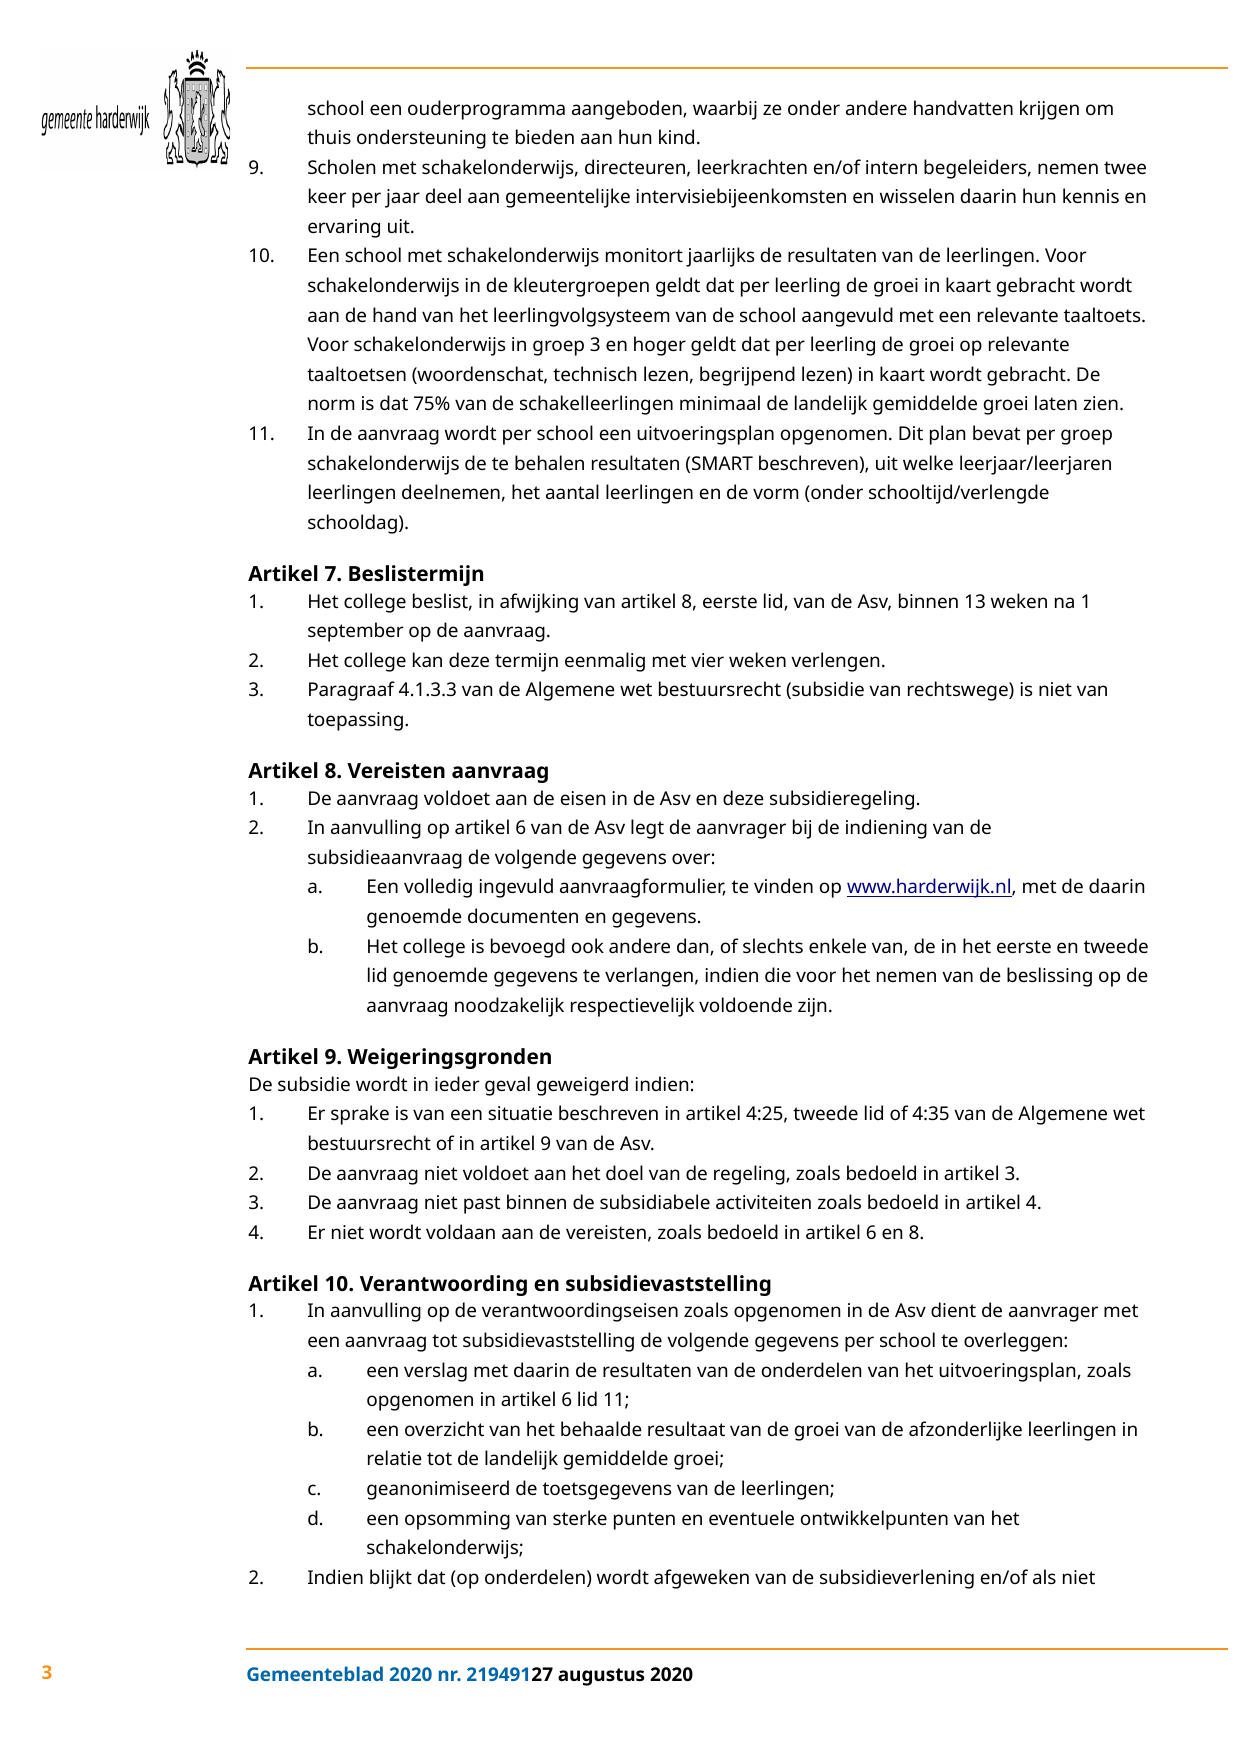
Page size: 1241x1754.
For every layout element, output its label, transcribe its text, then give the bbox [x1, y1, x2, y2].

list Scholen met schakelonderwijs, directeuren, leerkrachten en/of intern begeleiders, nemen twee keer per jaar deel aan gemeentelijke intervisiebijeenkomsten en wisselen daarin hun kennis en ervaring uit. [248, 154, 1152, 239]
list een opsomming van sterke punten en eventuele ontwikkelpunten van het schakelonderwijs; [307, 1505, 1152, 1560]
list In de aanvraag wordt per school een uitvoeringsplan opgenomen. Dit plan bevat per groep schakelonderwijs de te behalen resultaten (SMART beschreven), uit welke leerjaar/leerjaren leerlingen deelnemen, het aantal leerlingen en de vorm (onder schooltijd/verlengde schooldag). [248, 420, 1152, 535]
list De aanvraag voldoet aan de eisen in de Asv en deze subsidieregeling. [248, 785, 1152, 811]
picture [41, 47, 231, 172]
text Artikel 9. Weigeringsgronden [248, 1042, 1152, 1071]
list geanonimiseerd de toetsgegevens van de leerlingen; [307, 1475, 1152, 1501]
list De aanvraag niet past binnen de subsidiabele activiteiten zoals bedoeld in artikel 4. [248, 1189, 1152, 1215]
list Het college kan deze termijn eenmalig met vier weken verlengen. [248, 647, 1152, 673]
list Een volledig ingevuld aanvraagformulier, te vinden op www.harderwijk.nl, met de daarin genoemde documenten en gegevens. [307, 874, 1152, 929]
list een overzicht van het behaalde resultaat van de groei van de afzonderlijke leerlingen in relatie tot de landelijk gemiddelde groei; [307, 1416, 1152, 1471]
list In aanvulling op de verantwoordingseisen zoals opgenomen in de Asv dient de aanvrager met een aanvraag tot subsidievaststelling de volgende gegevens per school te overleggen: [248, 1298, 1152, 1353]
list een verslag met daarin de resultaten van de onderdelen van het uitvoeringsplan, zoals opgenomen in artikel 6 lid 11; [307, 1357, 1152, 1412]
list Het college is bevoegd ook andere dan, of slechts enkele van, de in het eerste en tweede lid genoemde gegevens te verlangen, indien die voor het nemen van de beslissing op de aanvraag noodzakelijk respectievelijk voldoende zijn. [307, 933, 1152, 1018]
list school een ouderprogramma aangeboden, waarbij ze onder andere handvatten krijgen om thuis ondersteuning te bieden aan hun kind. [248, 95, 1152, 150]
list Een school met schakelonderwijs monitort jaarlijks de resultaten van de leerlingen. Voor schakelonderwijs in de kleutergroepen geldt dat per leerling de groei in kaart gebracht wordt aan de hand van het leerlingvolgsysteem van de school aangevuld met een relevante taaltoets. Voor schakelonderwijs in groep 3 en hoger geldt dat per leerling de groei op relevante taaltoetsen (woordenschat, technisch lezen, begrijpend lezen) in kaart wordt gebracht. De norm is dat 75% van de schakelleerlingen minimaal de landelijk gemiddelde groei laten zien. [248, 243, 1152, 416]
list De aanvraag niet voldoet aan het doel van de regeling, zoals bedoeld in artikel 3. [248, 1160, 1152, 1185]
list Er sprake is van een situatie beschreven in artikel 4:25, tweede lid of 4:35 van de Algemene wet bestuursrecht of in artikel 9 van de Asv. [248, 1101, 1152, 1156]
text Artikel 7. Beslistermijn [248, 559, 1152, 588]
list In aanvulling op artikel 6 van de Asv legt de aanvrager bij de indiening van de subsidieaanvraag de volgende gegevens over: [248, 814, 1152, 870]
text Artikel 8. Vereisten aanvraag [248, 757, 1152, 785]
text De subsidie wordt in ieder geval geweigerd indien: [248, 1071, 1152, 1097]
list Paragraaf 4.1.3.3 van de Algemene wet bestuursrecht (subsidie van rechtswege) is niet van toepassing. [248, 677, 1152, 732]
list Er niet wordt voldaan aan de vereisten, zoals bedoeld in artikel 6 en 8. [248, 1219, 1152, 1244]
list Indien blijkt dat (op onderdelen) wordt afgeweken van de subsidieverlening en/of als niet [248, 1564, 1152, 1590]
text Artikel 10. Verantwoording en subsidievaststelling [248, 1269, 1152, 1298]
list Het college beslist, in afwijking van artikel 8, eerste lid, van de Asv, binnen 13 weken na 1 september op de aanvraag. [248, 588, 1152, 643]
